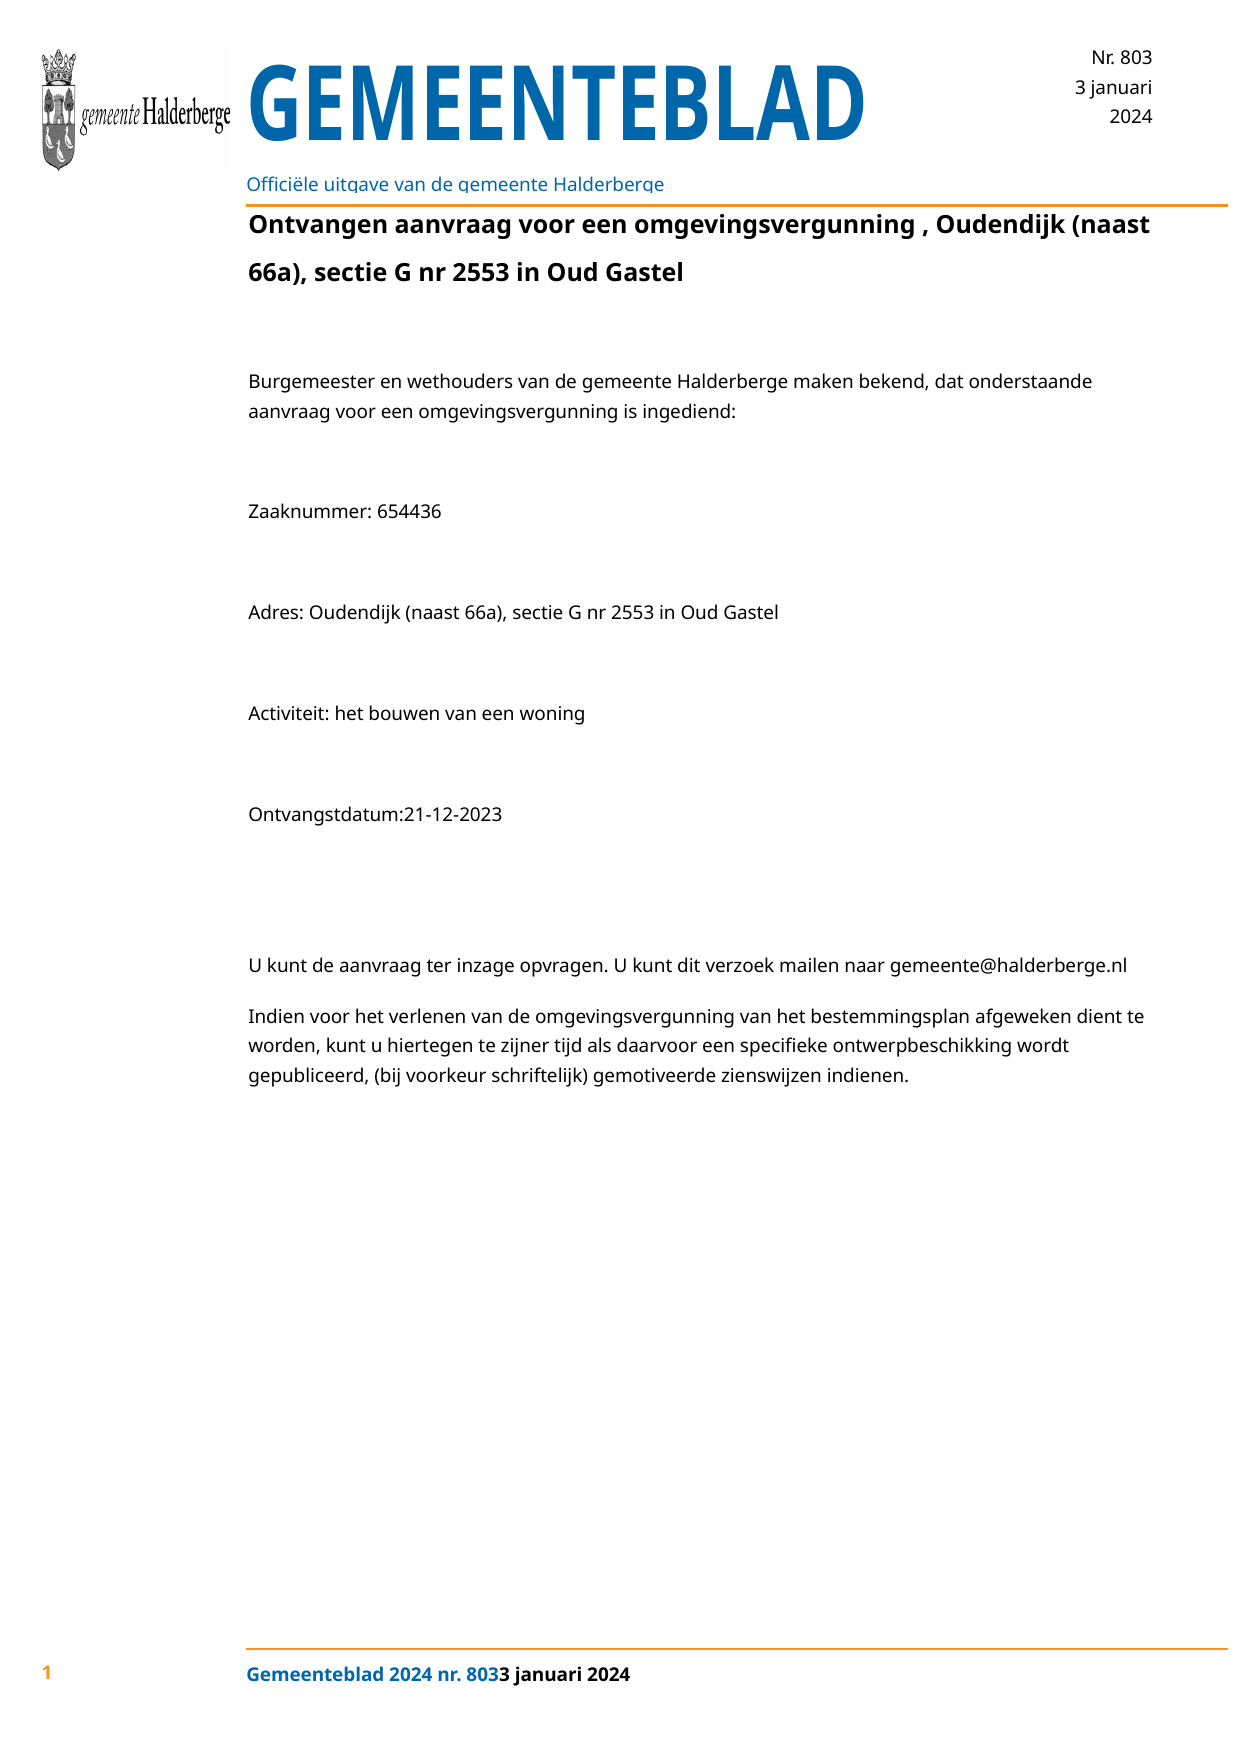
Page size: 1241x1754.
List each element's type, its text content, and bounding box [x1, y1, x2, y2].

picture [41, 47, 231, 172]
text Zaaknummer: 654436 [248, 499, 1152, 524]
text Burgemeester en wethouders van de gemeente Halderberge maken bekend, dat onderstaande aanvraag voor een omgevingsvergunning is ingediend: [248, 368, 1152, 424]
text U kunt de aanvraag ter inzage opvragen. U kunt dit verzoek mailen naar gemeente@halderberge.nl [248, 952, 1152, 978]
text Ontvangen aanvraag voor een omgevingsvergunning , Oudendijk (naast 66a), sectie G nr 2553 in Oud Gastel [248, 207, 1152, 288]
text Activiteit: het bouwen van een woning [248, 700, 1152, 726]
text Indien voor het verlenen van de omgevingsvergunning van het bestemmingsplan afgeweken dient te worden, kunt u hiertegen te zijner tijd als daarvoor een specifieke ontwerpbeschikking wordt gepubliceerd, (bij voorkeur schriftelijk) gemotiveerde zienswijzen indienen. [248, 1003, 1152, 1088]
text Ontvangstdatum:21-12-2023 [248, 801, 1152, 827]
text Adres: Oudendijk (naast 66a), sectie G nr 2553 in Oud Gastel [248, 599, 1152, 625]
